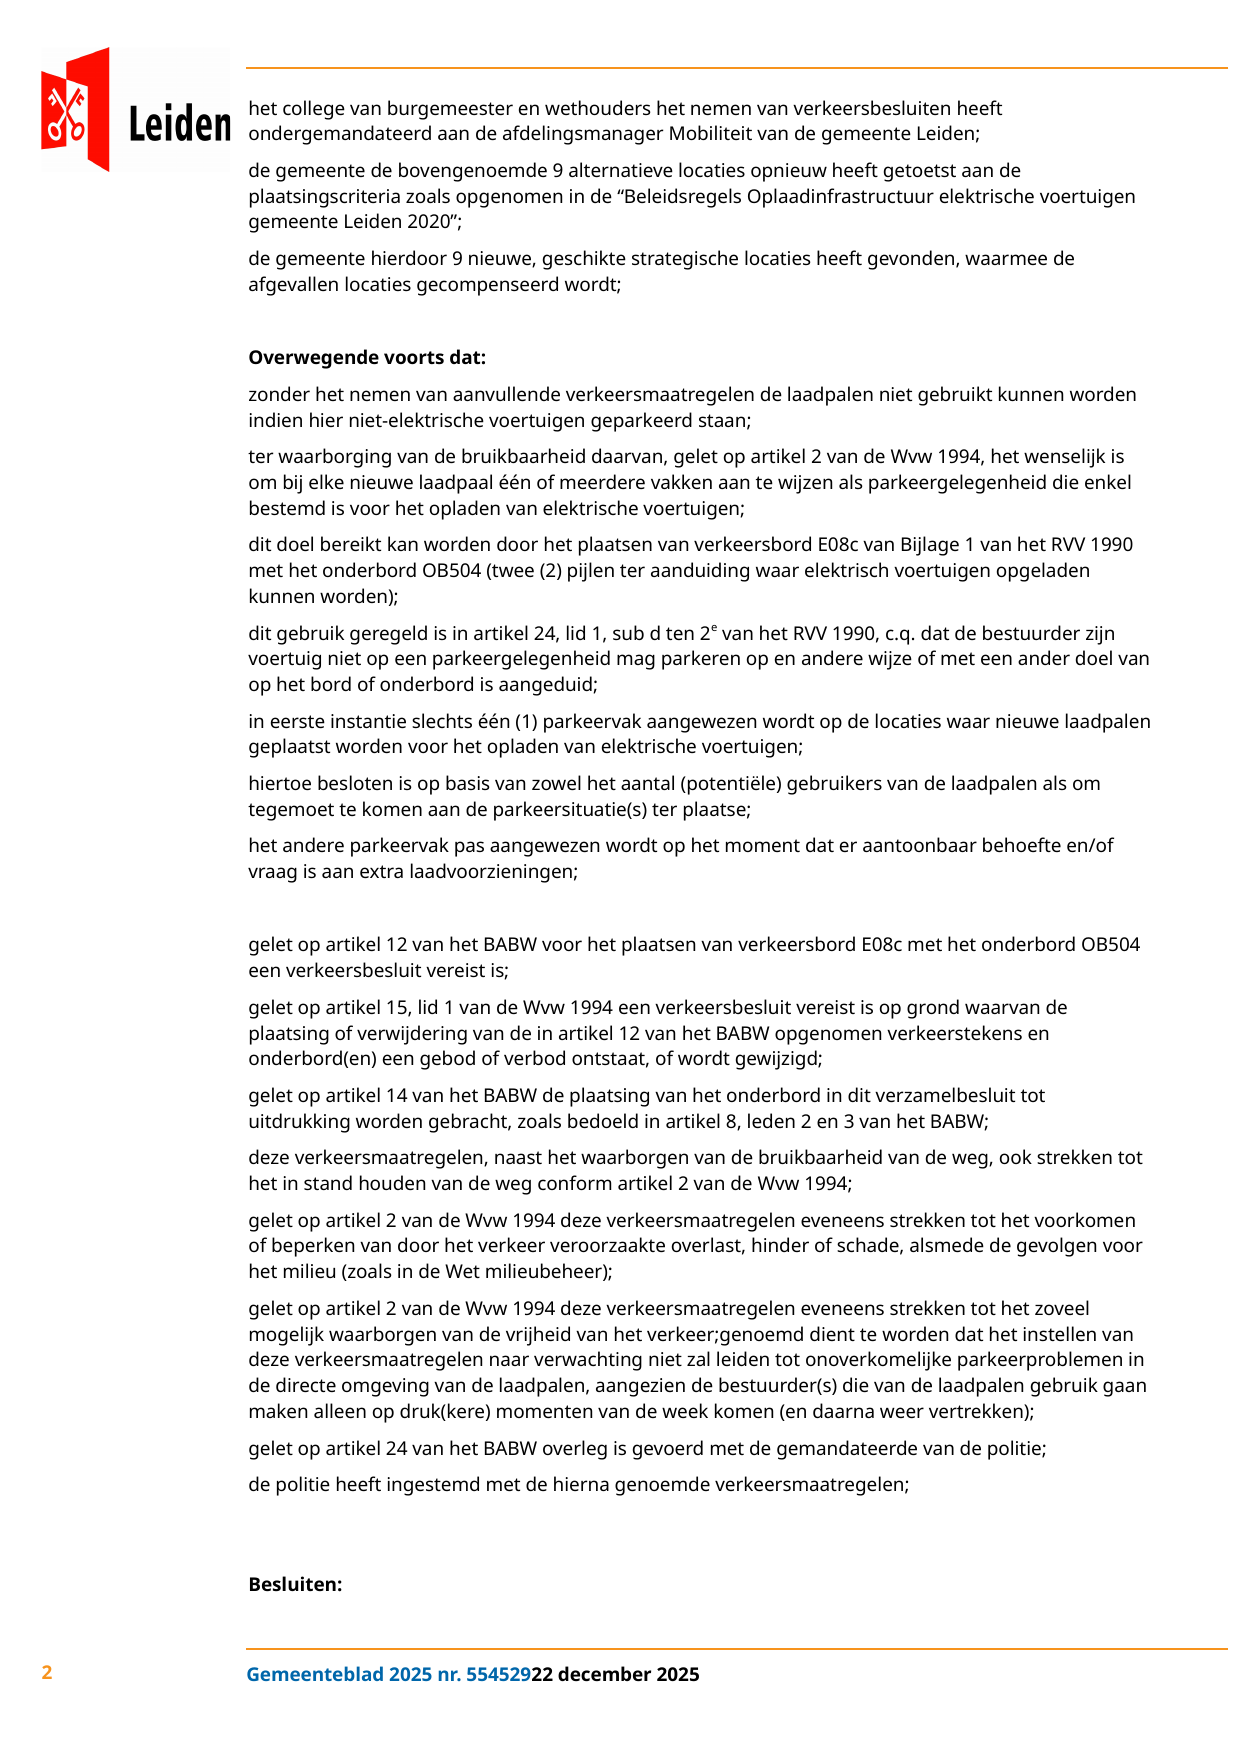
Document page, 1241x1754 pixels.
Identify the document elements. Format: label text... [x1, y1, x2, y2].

picture [41, 47, 231, 172]
text Besluiten: [248, 1571, 1152, 1596]
text zonder het nemen van aanvullende verkeersmaatregelen de laadpalen niet gebruikt kunnen worden indien hier niet-elektrische voertuigen geparkeerd staan; [248, 381, 1152, 432]
text gelet op artikel 15, lid 1 van de Wvw 1994 een verkeersbesluit vereist is op grond waarvan de plaatsing of verwijdering van de in artikel 12 van het BABW opgenomen verkeerstekens en onderbord(en) een gebod of verbod ontstaat, of wordt gewijzigd; [248, 994, 1152, 1071]
text hiertoe besloten is op basis van zowel het aantal (potentiële) gebruikers van de laadpalen als om tegemoet te komen aan de parkeersituatie(s) ter plaatse; [248, 770, 1152, 822]
text dit gebruik geregeld is in artikel 24, lid 1, sub d ten 2e van het RVV 1990, c.q. dat de bestuurder zijn voertuig niet op een parkeergelegenheid mag parkeren op en andere wijze of met een ander doel van op het bord of onderbord is aangeduid; [248, 620, 1152, 697]
text gelet op artikel 2 van de Wvw 1994 deze verkeersmaatregelen eveneens strekken tot het zoveel mogelijk waarborgen van de vrijheid van het verkeer;genoemd dient te worden dat het instellen van deze verkeersmaatregelen naar verwachting niet zal leiden tot onoverkomelijke parkeerproblemen in de directe omgeving van de laadpalen, aangezien de bestuurder(s) die van de laadpalen gebruik gaan maken alleen op druk(kere) momenten van de week komen (en daarna weer vertrekken); [248, 1295, 1152, 1424]
text gelet op artikel 24 van het BABW overleg is gevoerd met de gemandateerde van de politie; [248, 1435, 1152, 1460]
text het andere parkeervak pas aangewezen wordt op het moment dat er aantoonbaar behoefte en/of vraag is aan extra laadvoorzieningen; [248, 833, 1152, 884]
text in eerste instantie slechts één (1) parkeervak aangewezen wordt op de locaties waar nieuwe laadpalen geplaatst worden voor het opladen van elektrische voertuigen; [248, 708, 1152, 759]
text ter waarborging van de bruikbaarheid daarvan, gelet op artikel 2 van de Wvw 1994, het wenselijk is om bij elke nieuwe laadpaal één of meerdere vakken aan te wijzen als parkeergelegenheid die enkel bestemd is voor het opladen van elektrische voertuigen; [248, 443, 1152, 521]
text gelet op artikel 12 van het BABW voor het plaatsen van verkeersbord E08c met het onderbord OB504 een verkeersbesluit vereist is; [248, 932, 1152, 983]
text de gemeente de bovengenoemde 9 alternatieve locaties opnieuw heeft getoetst aan de plaatsingscriteria zoals opgenomen in de “Beleidsregels Oplaadinfrastructuur elektrische voertuigen gemeente Leiden 2020”; [248, 157, 1152, 234]
text deze verkeersmaatregelen, naast het waarborgen van de bruikbaarheid van de weg, ook strekken tot het in stand houden van de weg conform artikel 2 van de Wvw 1994; [248, 1144, 1152, 1196]
text het college van burgemeester en wethouders het nemen van verkeersbesluiten heeft ondergemandateerd aan de afdelingsmanager Mobiliteit van de gemeente Leiden; [248, 95, 1152, 146]
text de politie heeft ingestemd met de hierna genoemde verkeersmaatregelen; [248, 1471, 1152, 1497]
text gelet op artikel 14 van het BABW de plaatsing van het onderbord in dit verzamelbesluit tot uitdrukking worden gebracht, zoals bedoeld in artikel 8, leden 2 en 3 van het BABW; [248, 1082, 1152, 1134]
text de gemeente hierdoor 9 nieuwe, geschikte strategische locaties heeft gevonden, waarmee de afgevallen locaties gecompenseerd wordt; [248, 245, 1152, 297]
text gelet op artikel 2 van de Wvw 1994 deze verkeersmaatregelen eveneens strekken tot het voorkomen of beperken van door het verkeer veroorzaakte overlast, hinder of schade, alsmede de gevolgen voor het milieu (zoals in de Wet milieubeheer); [248, 1207, 1152, 1284]
text Overwegende voorts dat: [248, 344, 1152, 370]
text dit doel bereikt kan worden door het plaatsen van verkeersbord E08c van Bijlage 1 van het RVV 1990 met het onderbord OB504 (twee (2) pijlen ter aanduiding waar elektrisch voertuigen opgeladen kunnen worden); [248, 532, 1152, 609]
